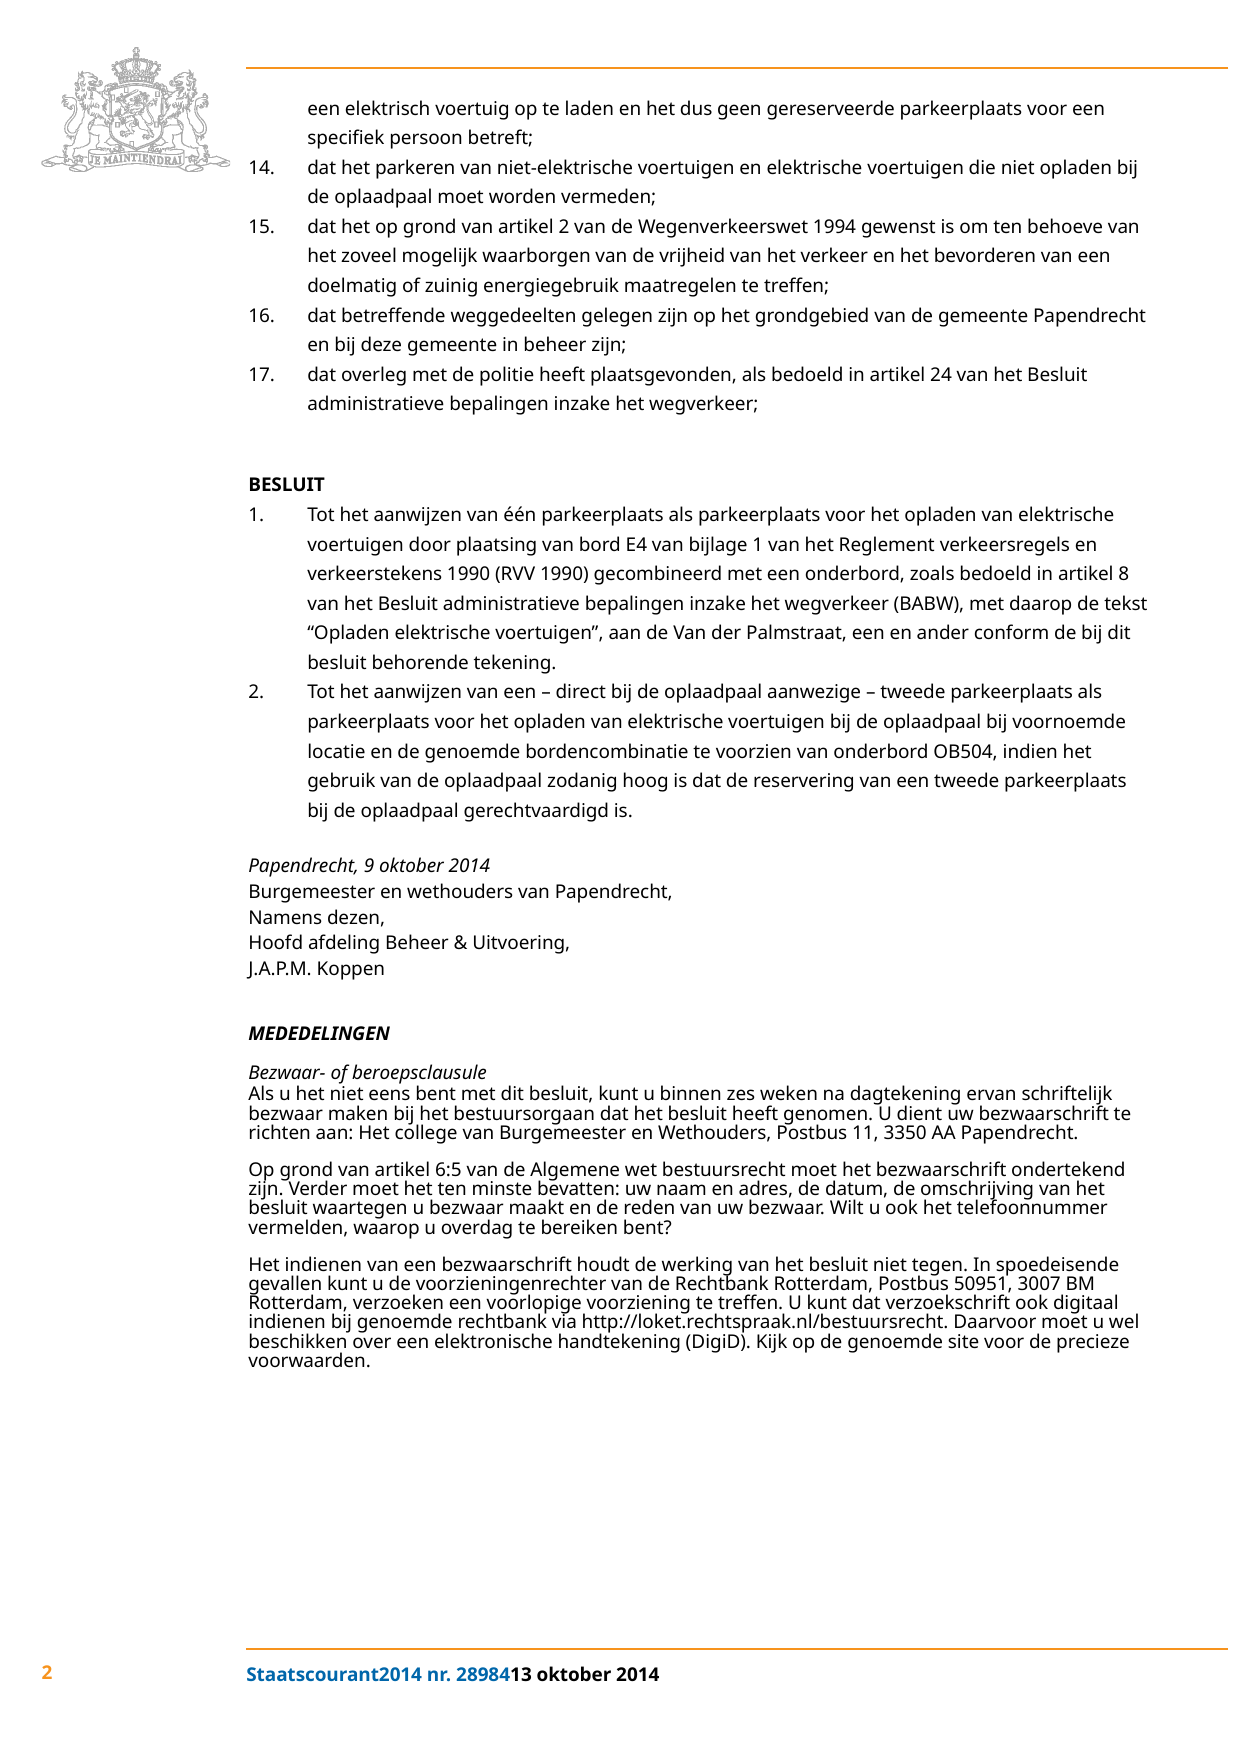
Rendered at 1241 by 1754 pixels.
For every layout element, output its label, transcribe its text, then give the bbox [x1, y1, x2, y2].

text BESLUIT [248, 472, 1152, 497]
list dat betreffende weggedeelten gelegen zijn op het grondgebied van de gemeente Papendrecht en bij deze gemeente in beheer zijn; [248, 302, 1152, 357]
list dat overleg met de politie heeft plaatsgevonden, als bedoeld in artikel 24 van het Besluit administratieve bepalingen inzake het wegverkeer; [248, 361, 1152, 416]
text MEDEDELINGEN [248, 1020, 1152, 1046]
text Namens dezen, [248, 904, 1152, 929]
list dat het op grond van artikel 2 van de Wegenverkeerswet 1994 gewenst is om ten behoeve van het zoveel mogelijk waarborgen van de vrijheid van het verkeer en het bevorderen van een doelmatig of zuinig energiegebruik maatregelen te treffen; [248, 213, 1152, 298]
list Tot het aanwijzen van één parkeerplaats als parkeerplaats voor het opladen van elektrische voertuigen door plaatsing van bord E4 van bijlage 1 van het Reglement verkeersregels en verkeerstekens 1990 (RVV 1990) gecombineerd met een onderbord, zoals bedoeld in artikel 8 van het Besluit administratieve bepalingen inzake het wegverkeer (BABW), met daarop de tekst “Opladen elektrische voertuigen”, aan de Van der Palmstraat, een en ander conform de bij dit besluit behorende tekening. [248, 501, 1152, 675]
text Hoofd afdeling Beheer & Uitvoering, [248, 929, 1152, 955]
text Als u het niet eens bent met dit besluit, kunt u binnen zes weken na dagtekening ervan schriftelijk bezwaar maken bij het bestuursorgaan dat het besluit heeft genomen. U dient uw bezwaarschrift te richten aan: Het college van Burgemeester en Wethouders, Postbus 11, 3350 AA Papendrecht. [248, 1085, 1152, 1143]
list Tot het aanwijzen van een – direct bij de oplaadpaal aanwezige – tweede parkeerplaats als parkeerplaats voor het opladen van elektrische voertuigen bij de oplaadpaal bij voornoemde locatie en de genoemde bordencombinatie te voorzien van onderbord OB504, indien het gebruik van de oplaadpaal zodanig hoog is dat de reservering van een tweede parkeerplaats bij de oplaadpaal gerechtvaardigd is. [248, 679, 1152, 823]
text Papendrecht, 9 oktober 2014 [248, 852, 1152, 878]
text J.A.P.M. Koppen [248, 955, 1152, 981]
list dat het parkeren van niet-elektrische voertuigen en elektrische voertuigen die niet opladen bij de oplaadpaal moet worden vermeden; [248, 154, 1152, 209]
text Het indienen van een bezwaarschrift houdt de werking van het besluit niet tegen. In spoedeisende gevallen kunt u de voorzieningenrechter van de Rechtbank Rotterdam, Postbus 50951, 3007 BM Rotterdam, verzoeken een voorlopige voorziening te treffen. U kunt dat verzoekschrift ook digitaal indienen bij genoemde rechtbank via http://loket.rechtspraak.nl/bestuursrecht. Daarvoor moet u wel beschikken over een elektronische handtekening (DigiD). Kijk op de genoemde site voor de precieze voorwaarden. [248, 1256, 1152, 1371]
picture [41, 47, 231, 172]
text Bezwaar- of beroepsclausule [248, 1059, 1152, 1085]
list een elektrisch voertuig op te laden en het dus geen gereserveerde parkeerplaats voor een specifiek persoon betreft; [248, 95, 1152, 150]
text Op grond van artikel 6:5 van de Algemene wet bestuursrecht moet het bezwaarschrift ondertekend zijn. Verder moet het ten minste bevatten: uw naam en adres, de datum, de omschrijving van het besluit waartegen u bezwaar maakt en de reden van uw bezwaar. Wilt u ook het telefoonnummer vermelden, waarop u overdag te bereiken bent? [248, 1161, 1152, 1238]
text Burgemeester en wethouders van Papendrecht, [248, 878, 1152, 904]
